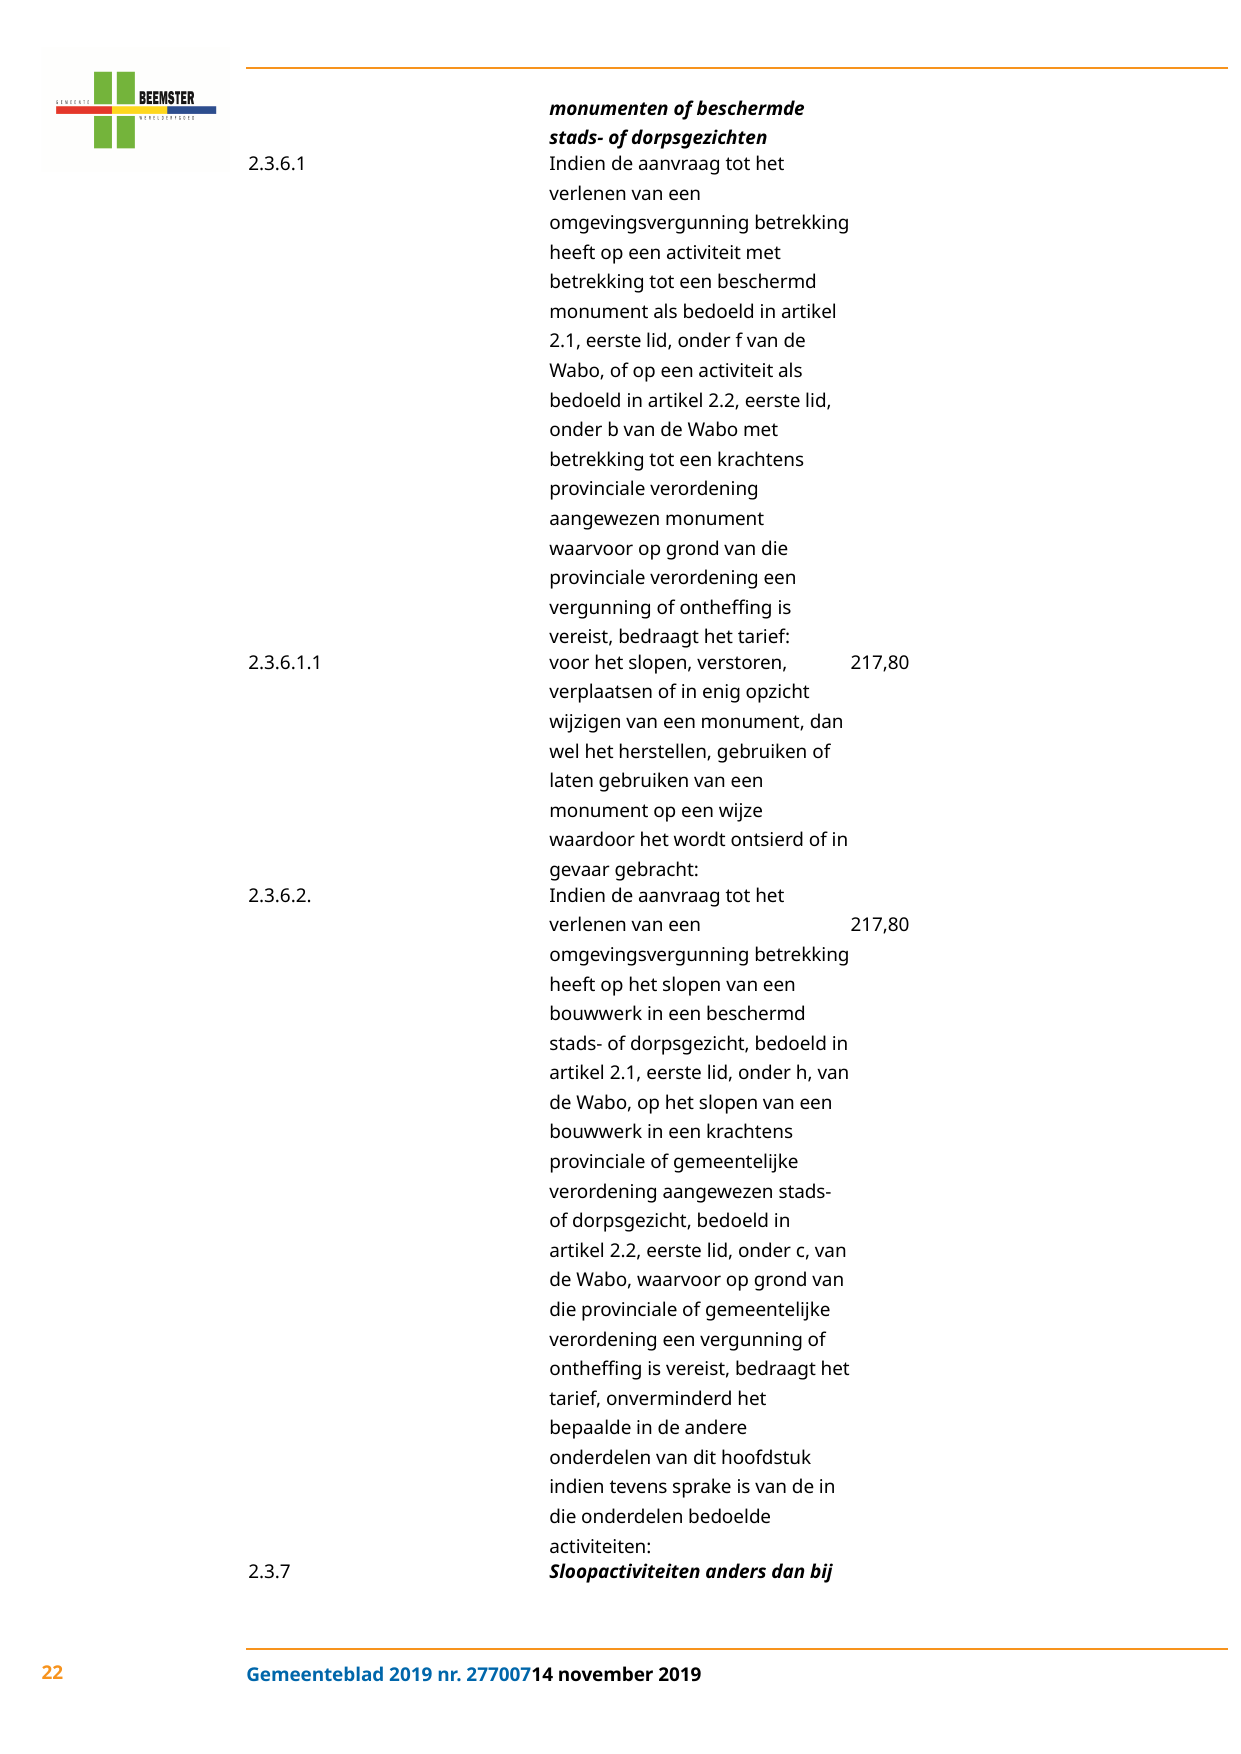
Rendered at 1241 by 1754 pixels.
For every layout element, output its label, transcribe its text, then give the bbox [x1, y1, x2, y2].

table_cell 217,80 [850, 649, 1152, 882]
table_cell [850, 95, 1152, 150]
table_cell 2.3.6.2. [248, 882, 549, 1558]
table_cell voor het slopen, verstoren, verplaatsen of in enig opzicht wijzigen van een monument, dan wel het herstellen, gebruiken of laten gebruiken van een monument op een wijze waardoor het wordt ontsierd of in gevaar gebracht: [549, 649, 850, 882]
table_cell [850, 150, 1152, 649]
table_cell [850, 1559, 1152, 1584]
table_cell [248, 95, 549, 150]
table_cell 2.3.7 [248, 1559, 549, 1584]
picture [41, 47, 231, 172]
table_cell 2.3.6.1 [248, 150, 549, 649]
table_cell 217,80 [850, 882, 1152, 1558]
table_cell monumenten of beschermde stads- of dorpsgezichten [549, 95, 850, 150]
table_cell 2.3.6.1.1 [248, 649, 549, 882]
table_cell Indien de aanvraag tot het verlenen van een omgevingsvergunning betrekking heeft op het slopen van een bouwwerk in een beschermd stads- of dorpsgezicht, bedoeld in artikel 2.1, eerste lid, onder h, van de Wabo, op het slopen van een bouwwerk in een krachtens provinciale of gemeentelijke verordening aangewezen stads- of dorpsgezicht, bedoeld in artikel 2.2, eerste lid, onder c, van de Wabo, waarvoor op grond van die provinciale of gemeentelijke verordening een vergunning of ontheffing is vereist, bedraagt het tarief, onverminderd het bepaalde in de andere onderdelen van dit hoofdstuk indien tevens sprake is van de in die onderdelen bedoelde activiteiten: [549, 882, 850, 1558]
table_cell Indien de aanvraag tot het verlenen van een omgevingsvergunning betrekking heeft op een activiteit met betrekking tot een beschermd monument als bedoeld in artikel 2.1, eerste lid, onder f van de Wabo, of op een activiteit als bedoeld in artikel 2.2, eerste lid, onder b van de Wabo met betrekking tot een krachtens provinciale verordening aangewezen monument waarvoor op grond van die provinciale verordening een vergunning of ontheffing is vereist, bedraagt het tarief: [549, 150, 850, 649]
table_cell Sloopactiviteiten anders dan bij [549, 1559, 850, 1584]
